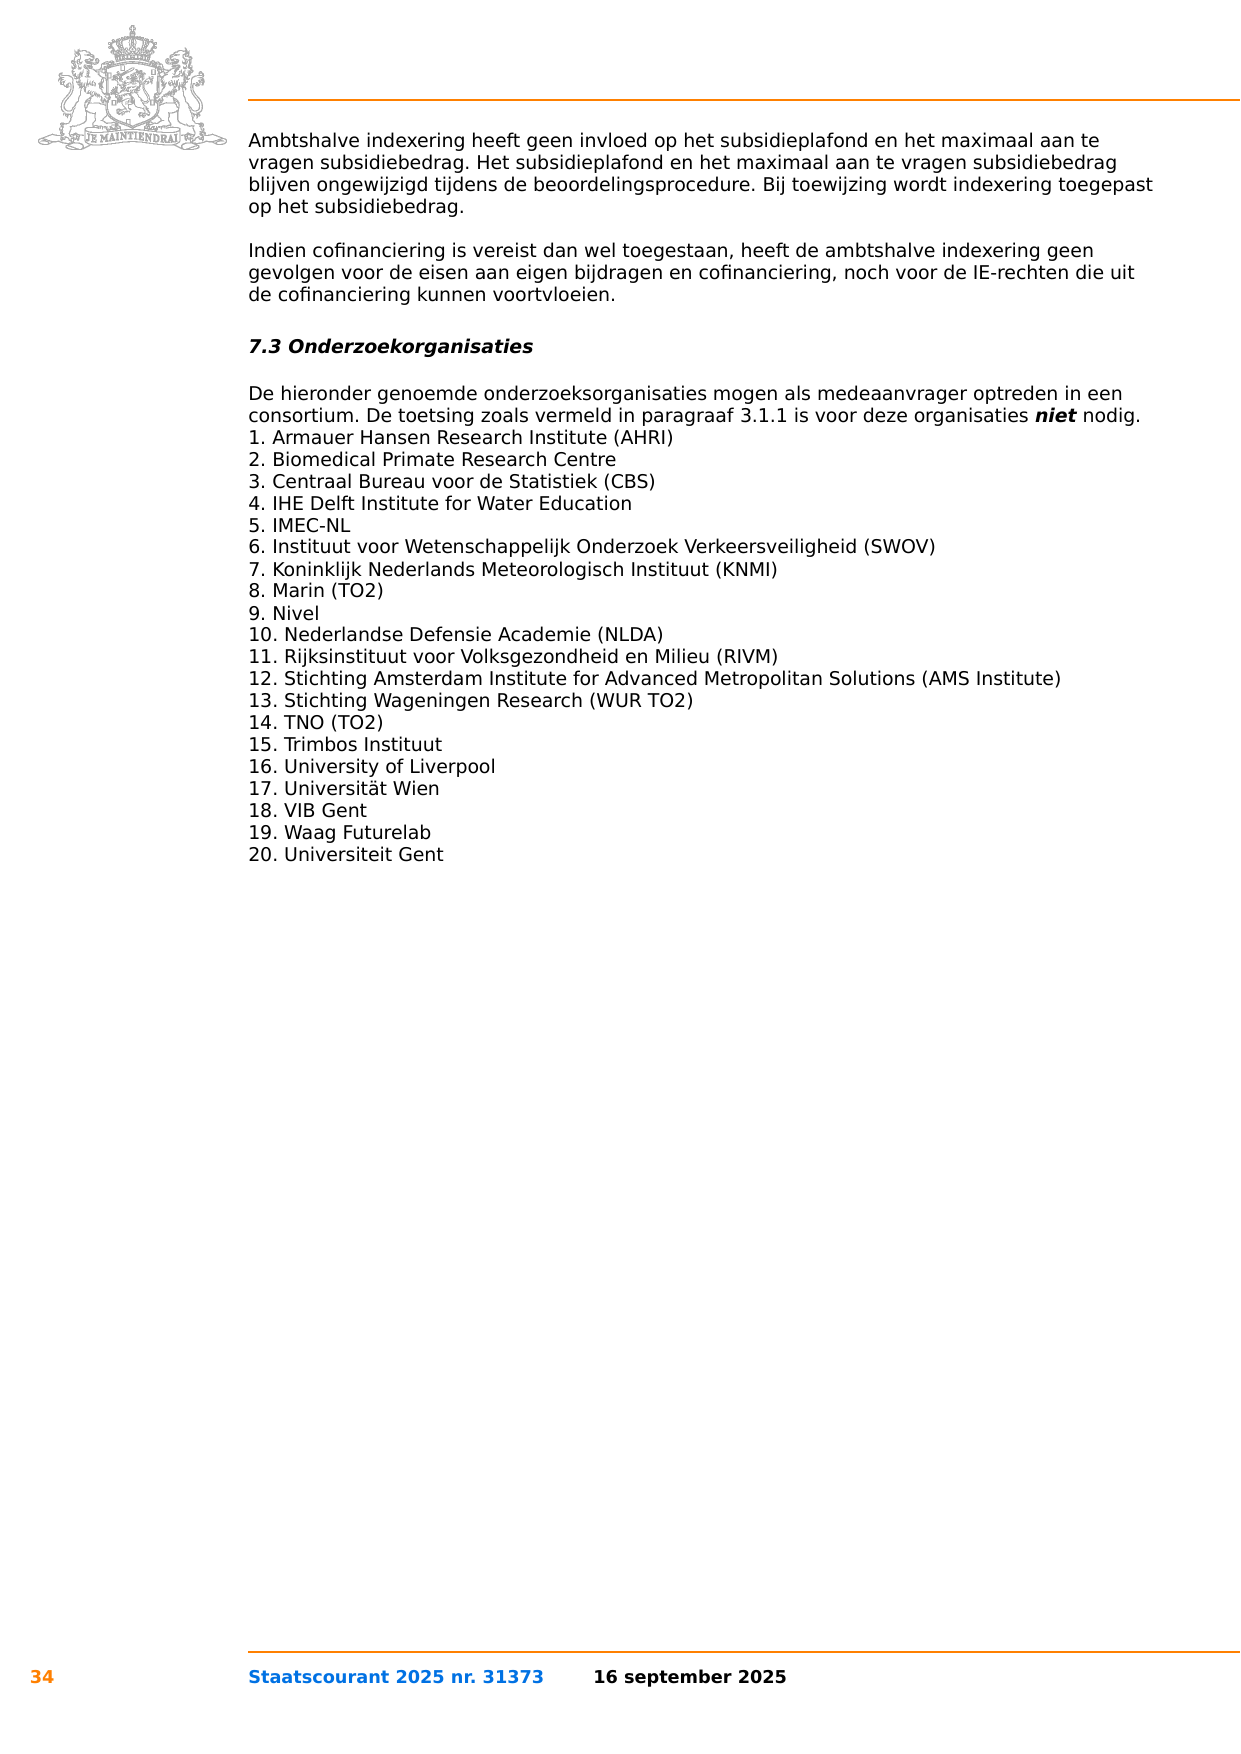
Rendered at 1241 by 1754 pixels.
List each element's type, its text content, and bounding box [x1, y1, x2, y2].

text 7. Koninklijk Nederlands Meteorologisch Instituut (KNMI) [248, 558, 1163, 580]
text 14. TNO (TO2) [248, 712, 1163, 734]
text 20. Universiteit Gent [248, 844, 1163, 866]
text 1. Armauer Hansen Research Institute (AHRI) [248, 427, 1163, 448]
text Ambtshalve indexering heeft geen invloed op het subsidieplafond en het maximaal aan te vragen subsidiebedrag. Het subsidieplafond en het maximaal aan te vragen subsidiebedrag blijven ongewijzigd tijdens de beoordelingsprocedure. Bij toewijzing wordt indexering toegepast op het subsidiebedrag. [248, 130, 1163, 218]
text De hieronder genoemde onderzoeksorganisaties mogen als medeaanvrager optreden in een consortium. De toetsing zoals vermeld in paragraaf 3.1.1 is voor deze organisaties niet nodig. [248, 383, 1163, 427]
text 15. Trimbos Instituut [248, 734, 1163, 756]
text 16. University of Liverpool [248, 756, 1163, 778]
text 12. Stichting Amsterdam Institute for Advanced Metropolitan Solutions (AMS Institute) [248, 668, 1163, 690]
picture [38, 25, 227, 150]
subtitle 7.3 Onderzoekorganisaties [248, 336, 1163, 358]
text 5. IMEC-NL [248, 514, 1163, 536]
text 4. IHE Delft Institute for Water Education [248, 492, 1163, 514]
text 13. Stichting Wageningen Research (WUR TO2) [248, 690, 1163, 712]
text Indien cofinanciering is vereist dan wel toegestaan, heeft de ambtshalve indexering geen gevolgen voor de eisen aan eigen bijdragen en cofinanciering, noch voor de IE-rechten die uit de cofinanciering kunnen voortvloeien. [248, 240, 1163, 306]
text 11. Rijksinstituut voor Volksgezondheid en Milieu (RIVM) [248, 646, 1163, 668]
text 19. Waag Futurelab [248, 822, 1163, 844]
text 6. Instituut voor Wetenschappelijk Onderzoek Verkeersveiligheid (SWOV) [248, 536, 1163, 558]
text 3. Centraal Bureau voor de Statistiek (CBS) [248, 471, 1163, 492]
text 2. Biomedical Primate Research Centre [248, 448, 1163, 471]
text 17. Universität Wien [248, 778, 1163, 800]
text 8. Marin (TO2) [248, 580, 1163, 602]
text 10. Nederlandse Defensie Academie (NLDA) [248, 624, 1163, 646]
text 9. Nivel [248, 602, 1163, 624]
text 18. VIB Gent [248, 800, 1163, 822]
